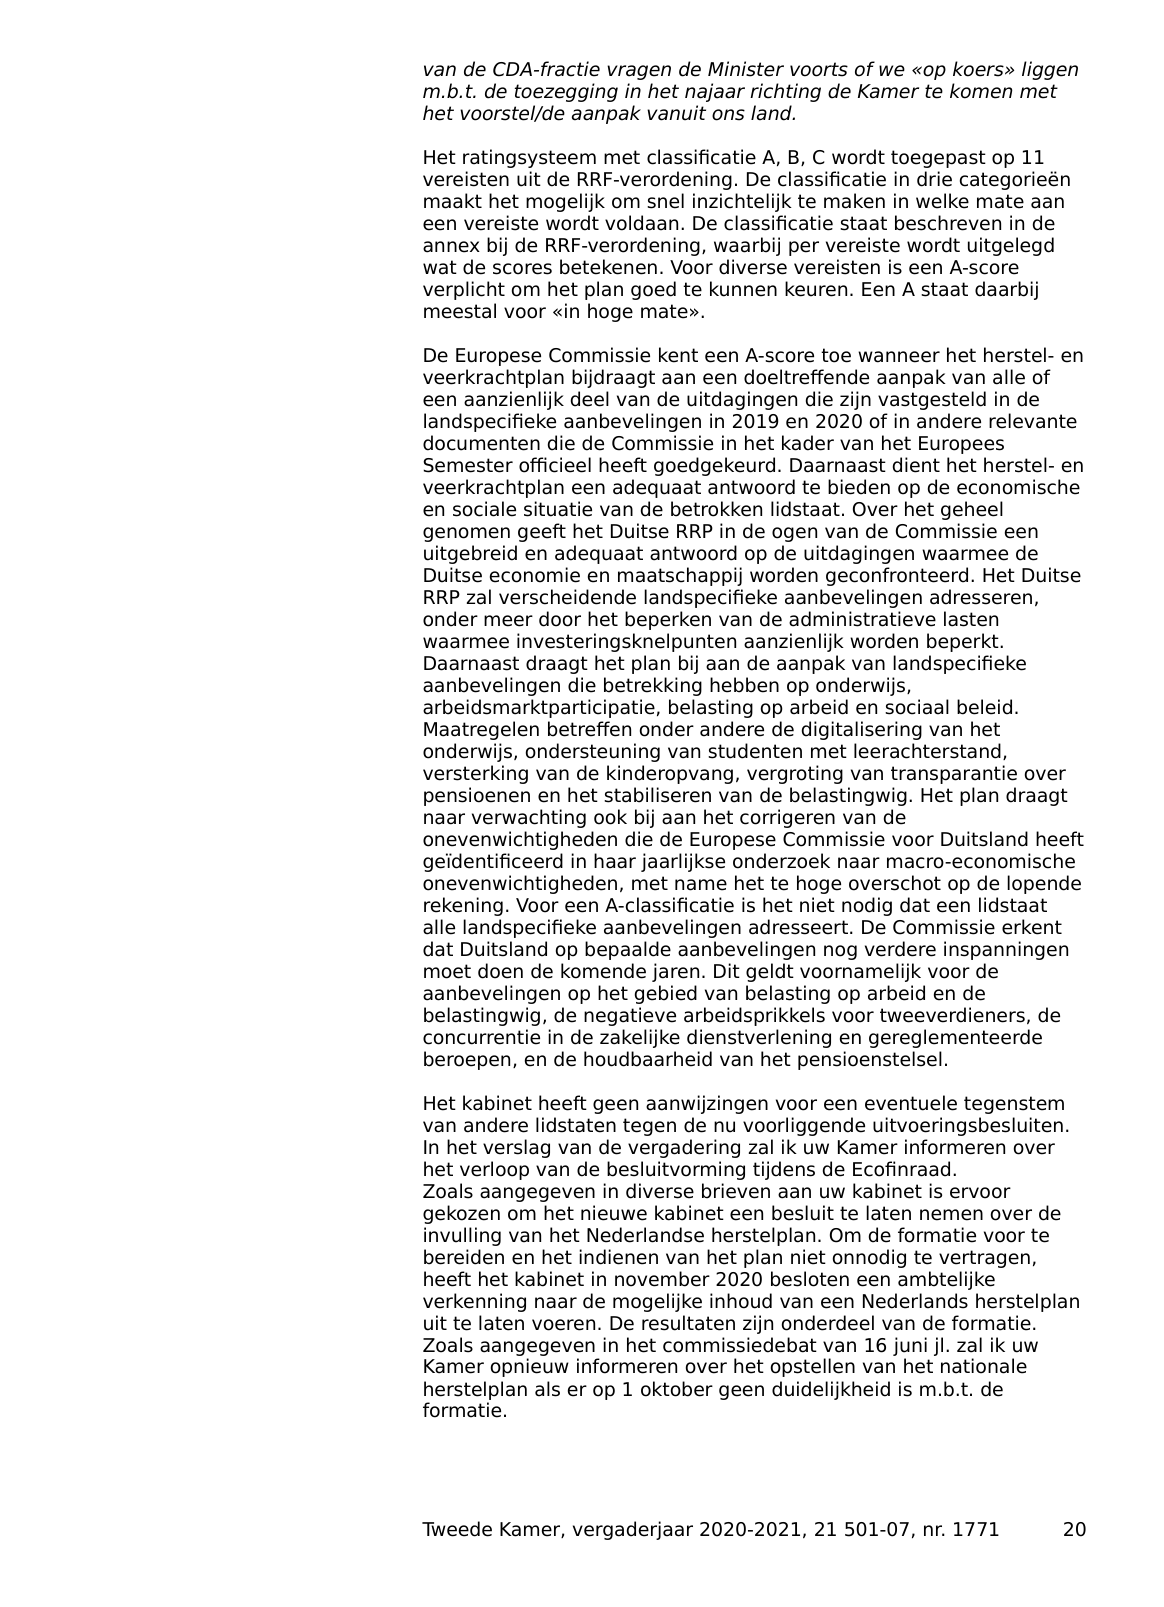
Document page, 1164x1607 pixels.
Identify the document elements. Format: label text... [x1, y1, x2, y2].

text Het kabinet heeft geen aanwijzingen voor een eventuele tegenstem van andere lidstaten tegen de nu voorliggende uitvoeringsbesluiten. In het verslag van de vergadering zal ik uw Kamer informeren over het verloop van de besluitvorming tijdens de Ecofinraad. [422, 1093, 1087, 1181]
text Het ratingsysteem met classificatie A, B, C wordt toegepast op 11 vereisten uit de RRF-verordening. De classificatie in drie categorieën maakt het mogelijk om snel inzichtelijk te maken in welke mate aan een vereiste wordt voldaan. De classificatie staat beschreven in de annex bij de RRF-verordening, waarbij per vereiste wordt uitgelegd wat de scores betekenen. Voor diverse vereisten is een A-score verplicht om het plan goed te kunnen keuren. Een A staat daarbij meestal voor «in hoge mate». [422, 147, 1087, 323]
text van de CDA-fractie vragen de Minister voorts of we «op koers» liggen m.b.t. de toezegging in het najaar richting de Kamer te komen met het voorstel/de aanpak vanuit ons land. [422, 59, 1087, 125]
text De Europese Commissie kent een A-score toe wanneer het herstel- en veerkrachtplan bijdraagt aan een doeltreffende aanpak van alle of een aanzienlijk deel van de uitdagingen die zijn vastgesteld in de landspecifieke aanbevelingen in 2019 en 2020 of in andere relevante documenten die de Commissie in het kader van het Europees Semester officieel heeft goedgekeurd. Daarnaast dient het herstel- en veerkrachtplan een adequaat antwoord te bieden op de economische en sociale situatie van de betrokken lidstaat. Over het geheel genomen geeft het Duitse RRP in de ogen van de Commissie een uitgebreid en adequaat antwoord op de uitdagingen waarmee de Duitse economie en maatschappij worden geconfronteerd. Het Duitse RRP zal verscheidende landspecifieke aanbevelingen adresseren, onder meer door het beperken van de administratieve lasten waarmee investeringsknelpunten aanzienlijk worden beperkt. Daarnaast draagt het plan bij aan de aanpak van landspecifieke aanbevelingen die betrekking hebben op onderwijs, arbeidsmarktparticipatie, belasting op arbeid en sociaal beleid. Maatregelen betreffen onder andere de digitalisering van het onderwijs, ondersteuning van studenten met leerachterstand, versterking van de kinderopvang, vergroting van transparantie over pensioenen en het stabiliseren van de belastingwig. Het plan draagt naar verwachting ook bij aan het corrigeren van de onevenwichtigheden die de Europese Commissie voor Duitsland heeft geïdentificeerd in haar jaarlijkse onderzoek naar macro-economische onevenwichtigheden, met name het te hoge overschot op de lopende rekening. Voor een A-classificatie is het niet nodig dat een lidstaat alle landspecifieke aanbevelingen adresseert. De Commissie erkent dat Duitsland op bepaalde aanbevelingen nog verdere inspanningen moet doen de komende jaren. Dit geldt voornamelijk voor de aanbevelingen op het gebied van belasting op arbeid en de belastingwig, de negatieve arbeidsprikkels voor tweeverdieners, de concurrentie in de zakelijke dienstverlening en gereglementeerde beroepen, en de houdbaarheid van het pensioenstelsel. [422, 345, 1087, 1071]
text Zoals aangegeven in diverse brieven aan uw kabinet is ervoor gekozen om het nieuwe kabinet een besluit te laten nemen over de invulling van het Nederlandse herstelplan. Om de formatie voor te bereiden en het indienen van het plan niet onnodig te vertragen, heeft het kabinet in november 2020 besloten een ambtelijke verkenning naar de mogelijke inhoud van een Nederlands herstelplan uit te laten voeren. De resultaten zijn onderdeel van de formatie. Zoals aangegeven in het commissiedebat van 16 juni jl. zal ik uw Kamer opnieuw informeren over het opstellen van het nationale herstelplan als er op 1 oktober geen duidelijkheid is m.b.t. de formatie. [422, 1181, 1087, 1422]
